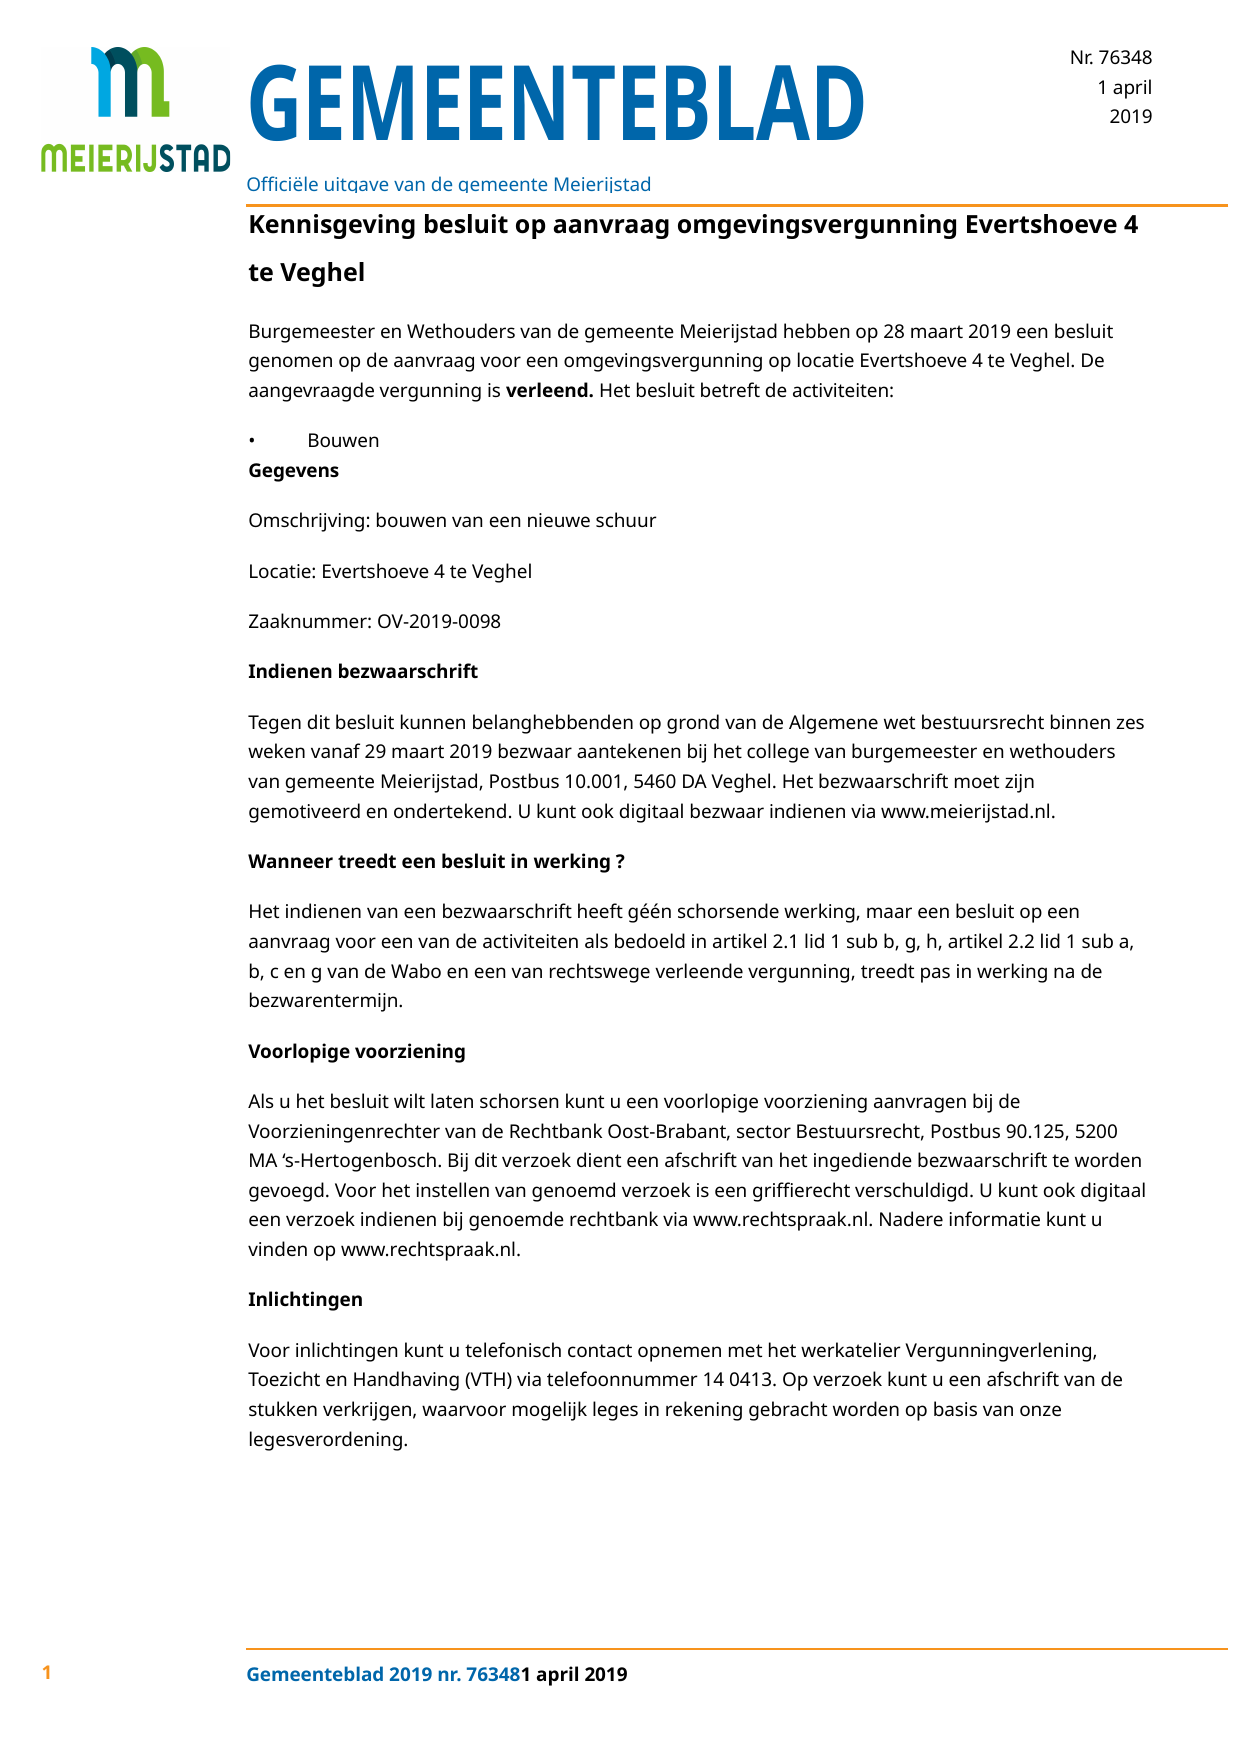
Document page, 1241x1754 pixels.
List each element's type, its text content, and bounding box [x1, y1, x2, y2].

text Kennisgeving besluit op aanvraag omgevingsvergunning Evertshoeve 4 te Veghel [248, 207, 1152, 288]
text Burgemeester en Wethouders van de gemeente Meierijstad hebben op 28 maart 2019 een besluit genomen op de aanvraag voor een omgevingsvergunning op locatie Evertshoeve 4 te Veghel. De aangevraagde vergunning is verleend. Het besluit betreft de activiteiten: [248, 318, 1152, 403]
text Het indienen van een bezwaarschrift heeft géén schorsende werking, maar een besluit op een aanvraag voor een van de activiteiten als bedoeld in artikel 2.1 lid 1 sub b, g, h, artikel 2.2 lid 1 sub a, b, c en g van de Wabo en een van rechtswege verleende vergunning, treedt pas in werking na de bezwarentermijn. [248, 899, 1152, 1013]
text Als u het besluit wilt laten schorsen kunt u een voorlopige voorziening aanvragen bij de Voorzieningenrechter van de Rechtbank Oost-Brabant, sector Bestuursrecht, Postbus 90.125, 5200 MA ‘s-Hertogenbosch. Bij dit verzoek dient een afschrift van het ingediende bezwaarschrift te worden gevoegd. Voor het instellen van genoemd verzoek is een griffierecht verschuldigd. U kunt ook digitaal een verzoek indienen bij genoemde rechtbank via www.rechtspraak.nl. Nadere informatie kunt u vinden op www.rechtspraak.nl. [248, 1088, 1152, 1262]
text Wanneer treedt een besluit in werking ? [248, 848, 1152, 874]
text Inlichtingen [248, 1287, 1152, 1312]
text Voorlopige voorziening [248, 1038, 1152, 1064]
picture [41, 47, 231, 172]
list Bouwen [248, 427, 1152, 453]
text Omschrijving: bouwen van een nieuwe schuur [248, 507, 1152, 533]
text Gegevens [248, 457, 1152, 483]
text Voor inlichtingen kunt u telefonisch contact opnemen met het werkatelier Vergunningverlening, Toezicht en Handhaving (VTH) via telefoonnummer 14 0413. Op verzoek kunt u een afschrift van de stukken verkrijgen, waarvoor mogelijk leges in rekening gebracht worden op basis van onze legesverordening. [248, 1337, 1152, 1452]
text Zaaknummer: OV-2019-0098 [248, 608, 1152, 634]
text Locatie: Evertshoeve 4 te Veghel [248, 558, 1152, 584]
text Indienen bezwaarschrift [248, 659, 1152, 684]
text Tegen dit besluit kunnen belanghebbenden op grond van de Algemene wet bestuursrecht binnen zes weken vanaf 29 maart 2019 bezwaar aantekenen bij het college van burgemeester en wethouders van gemeente Meierijstad, Postbus 10.001, 5460 DA Veghel. Het bezwaarschrift moet zijn gemotiveerd en ondertekend. U kunt ook digitaal bezwaar indienen via www.meierijstad.nl. [248, 709, 1152, 824]
